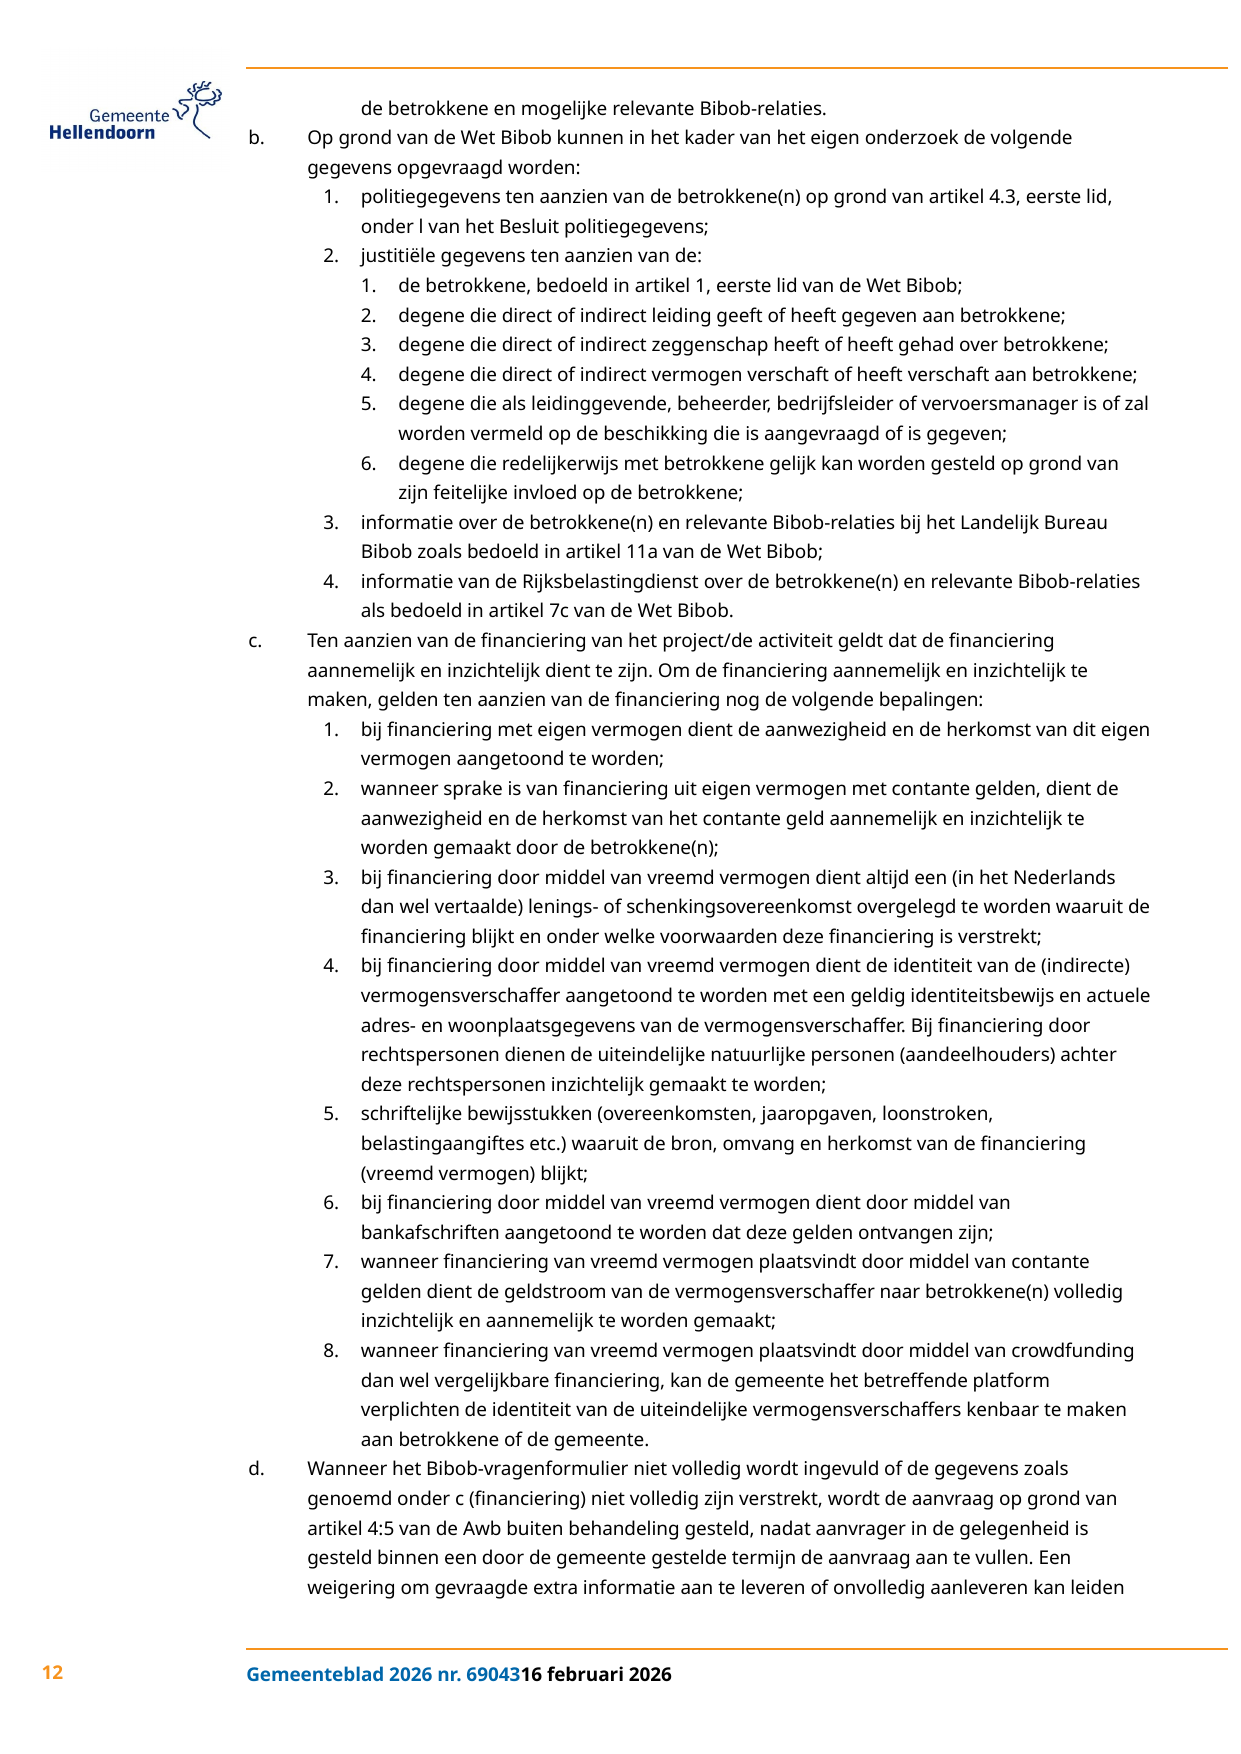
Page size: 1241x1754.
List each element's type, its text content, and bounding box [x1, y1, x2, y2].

list wanneer financiering van vreemd vermogen plaatsvindt door middel van contante gelden dient de geldstroom van de vermogensverschaffer naar betrokkene(n) volledig inzichtelijk en aannemelijk te worden gemaakt; [323, 1248, 1152, 1333]
picture [41, 47, 231, 172]
list schriftelijke bewijsstukken (overeenkomsten, jaaropgaven, loonstroken, belastingaangiftes etc.) waaruit de bron, omvang en herkomst van de financiering (vreemd vermogen) blijkt; [323, 1101, 1152, 1186]
list de betrokkene, bedoeld in artikel 1, eerste lid van de Wet Bibob; [361, 272, 1152, 298]
list bij financiering door middel van vreemd vermogen dient de identiteit van de (indirecte) vermogensverschaffer aangetoond te worden met een geldig identiteitsbewijs en actuele adres- en woonplaatsgegevens van de vermogensverschaffer. Bij financiering door rechtspersonen dienen de uiteindelijke natuurlijke personen (aandeelhouders) achter deze rechtspersonen inzichtelijk gemaakt te worden; [323, 953, 1152, 1097]
list degene die direct of indirect vermogen verschaft of heeft verschaft aan betrokkene; [361, 361, 1152, 387]
list de betrokkene en mogelijke relevante Bibob-relaties. [323, 95, 1152, 121]
list bij financiering met eigen vermogen dient de aanwezigheid en de herkomst van dit eigen vermogen aangetoond te worden; [323, 716, 1152, 771]
list degene die direct of indirect zeggenschap heeft of heeft gehad over betrokkene; [361, 331, 1152, 357]
list bij financiering door middel van vreemd vermogen dient door middel van bankafschriften aangetoond te worden dat deze gelden ontvangen zijn; [323, 1189, 1152, 1245]
list Wanneer het Bibob-vragenformulier niet volledig wordt ingevuld of de gegevens zoals genoemd onder c (financiering) niet volledig zijn verstrekt, wordt de aanvraag op grond van artikel 4:5 van de Awb buiten behandeling gesteld, nadat aanvrager in de gelegenheid is gesteld binnen een door de gemeente gestelde termijn de aanvraag aan te vullen. Een weigering om gevraagde extra informatie aan te leveren of onvolledig aanleveren kan leiden [248, 1456, 1152, 1600]
list degene die direct of indirect leiding geeft of heeft gegeven aan betrokkene; [361, 302, 1152, 328]
list informatie van de Rijksbelastingdienst over de betrokkene(n) en relevante Bibob-relaties als bedoeld in artikel 7c van de Wet Bibob. [323, 568, 1152, 623]
list wanneer sprake is van financiering uit eigen vermogen met contante gelden, dient de aanwezigheid en de herkomst van het contante geld aannemelijk en inzichtelijk te worden gemaakt door de betrokkene(n); [323, 775, 1152, 860]
list Op grond van de Wet Bibob kunnen in het kader van het eigen onderzoek de volgende gegevens opgevraagd worden: [248, 124, 1152, 180]
list informatie over de betrokkene(n) en relevante Bibob-relaties bij het Landelijk Bureau Bibob zoals bedoeld in artikel 11a van de Wet Bibob; [323, 509, 1152, 564]
list wanneer financiering van vreemd vermogen plaatsvindt door middel van crowdfunding dan wel vergelijkbare financiering, kan de gemeente het betreffende platform verplichten de identiteit van de uiteindelijke vermogensverschaffers kenbaar te maken aan betrokkene of de gemeente. [323, 1337, 1152, 1452]
list degene die redelijkerwijs met betrokkene gelijk kan worden gesteld op grond van zijn feitelijke invloed op de betrokkene; [361, 450, 1152, 505]
list bij financiering door middel van vreemd vermogen dient altijd een (in het Nederlands dan wel vertaalde) lenings- of schenkingsovereenkomst overgelegd te worden waaruit de financiering blijkt en onder welke voorwaarden deze financiering is verstrekt; [323, 864, 1152, 949]
list Ten aanzien van de financiering van het project/de activiteit geldt dat de financiering aannemelijk en inzichtelijk dient te zijn. Om de financiering aannemelijk en inzichtelijk te maken, gelden ten aanzien van de financiering nog de volgende bepalingen: [248, 627, 1152, 712]
list justitiële gegevens ten aanzien van de: [323, 243, 1152, 268]
list degene die als leidinggevende, beheerder, bedrijfsleider of vervoersmanager is of zal worden vermeld op de beschikking die is aangevraagd of is gegeven; [361, 391, 1152, 446]
list politiegegevens ten aanzien van de betrokkene(n) op grond van artikel 4.3, eerste lid, onder l van het Besluit politiegegevens; [323, 183, 1152, 239]
